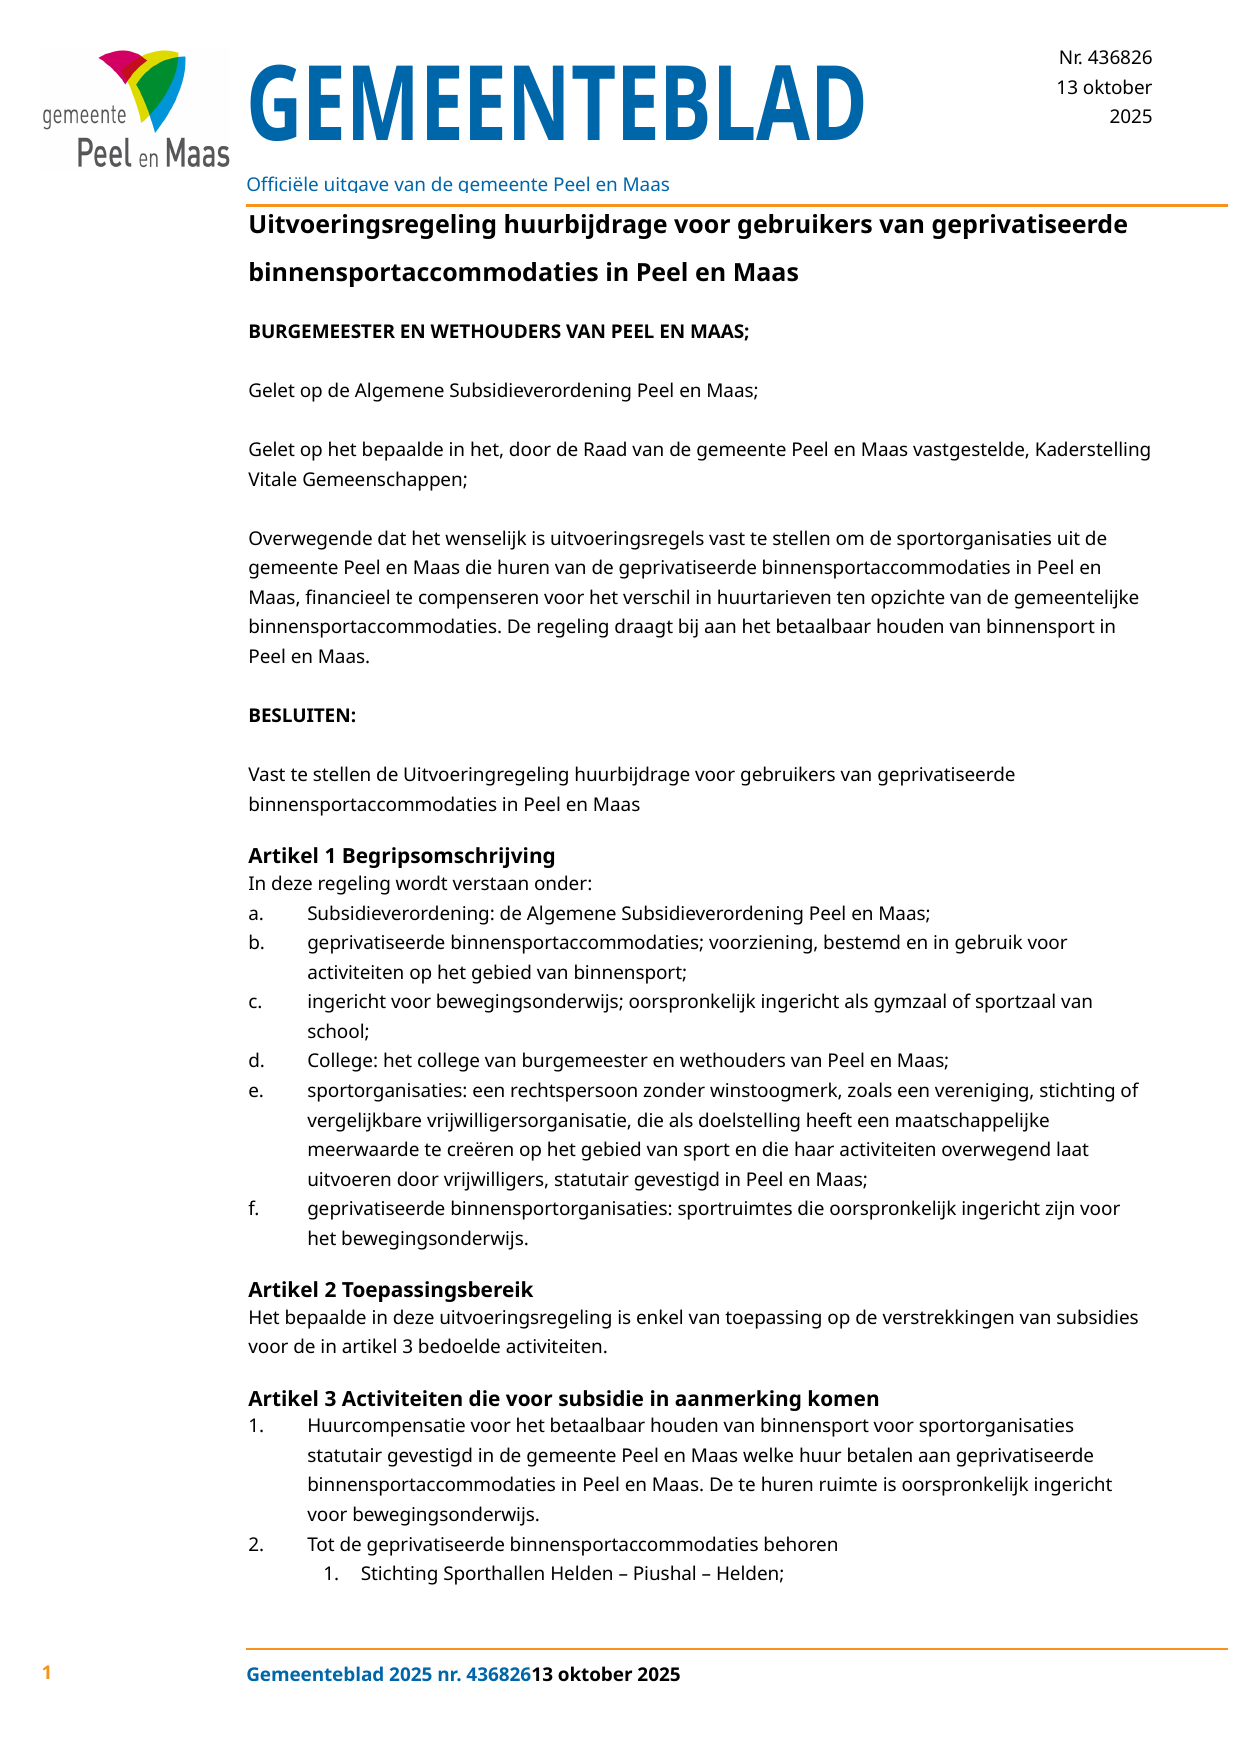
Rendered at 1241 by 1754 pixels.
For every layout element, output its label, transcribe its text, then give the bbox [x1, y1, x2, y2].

list geprivatiseerde binnensportorganisaties: sportruimtes die oorspronkelijk ingericht zijn voor het bewegingsonderwijs. [248, 1196, 1152, 1251]
text Gelet op het bepaalde in het, door de Raad van de gemeente Peel en Maas vastgestelde, Kaderstelling Vitale Gemeenschappen; [248, 436, 1152, 492]
list College: het college van burgemeester en wethouders van Peel en Maas; [248, 1048, 1152, 1073]
list sportorganisaties: een rechtspersoon zonder winstoogmerk, zoals een vereniging, stichting of vergelijkbare vrijwilligersorganisatie, die als doelstelling heeft een maatschappelijke meerwaarde te creëren op het gebied van sport en die haar activiteiten overwegend laat uitvoeren door vrijwilligers, statutair gevestigd in Peel en Maas; [248, 1077, 1152, 1192]
list geprivatiseerde binnensportaccommodaties; voorziening, bestemd en in gebruik voor activiteiten op het gebied van binnensport; [248, 929, 1152, 984]
text Overwegende dat het wenselijk is uitvoeringsregels vast te stellen om de sportorganisaties uit de gemeente Peel en Maas die huren van de geprivatiseerde binnensportaccommodaties in Peel en Maas, financieel te compenseren voor het verschil in huurtarieven ten opzichte van de gemeentelijke binnensportaccommodaties. De regeling draagt bij aan het betaalbaar houden van binnensport in Peel en Maas. [248, 525, 1152, 669]
text Artikel 1 Begripsomschrijving [248, 842, 1152, 870]
list ingericht voor bewegingsonderwijs; oorspronkelijk ingericht als gymzaal of sportzaal van school; [248, 988, 1152, 1044]
text Gelet op de Algemene Subsidieverordening Peel en Maas; [248, 377, 1152, 403]
text Artikel 2 Toepassingsbereik [248, 1276, 1152, 1304]
text Uitvoeringsregeling huurbijdrage voor gebruikers van geprivatiseerde binnensportaccommodaties in Peel en Maas [248, 207, 1152, 288]
list Tot de geprivatiseerde binnensportaccommodaties behoren [248, 1531, 1152, 1556]
text BURGEMEESTER EN WETHOUDERS VAN PEEL EN MAAS; [248, 318, 1152, 344]
text BESLUITEN: [248, 702, 1152, 728]
text Het bepaalde in deze uitvoeringsregeling is enkel van toepassing op de verstrekkingen van subsidies voor de in artikel 3 bedoelde activiteiten. [248, 1304, 1152, 1359]
text Artikel 3 Activiteiten die voor subsidie in aanmerking komen [248, 1384, 1152, 1412]
list Huurcompensatie voor het betaalbaar houden van binnensport voor sportorganisaties statutair gevestigd in de gemeente Peel en Maas welke huur betalen aan geprivatiseerde binnensportaccommodaties in Peel en Maas. De te huren ruimte is oorspronkelijk ingericht voor bewegingsonderwijs. [248, 1412, 1152, 1527]
picture [41, 47, 231, 172]
text In deze regeling wordt verstaan onder: [248, 870, 1152, 896]
text Vast te stellen de Uitvoeringregeling huurbijdrage voor gebruikers van geprivatiseerde binnensportaccommodaties in Peel en Maas [248, 762, 1152, 817]
list Subsidieverordening: de Algemene Subsidieverordening Peel en Maas; [248, 900, 1152, 925]
list Stichting Sporthallen Helden – Piushal – Helden; [323, 1560, 1152, 1586]
